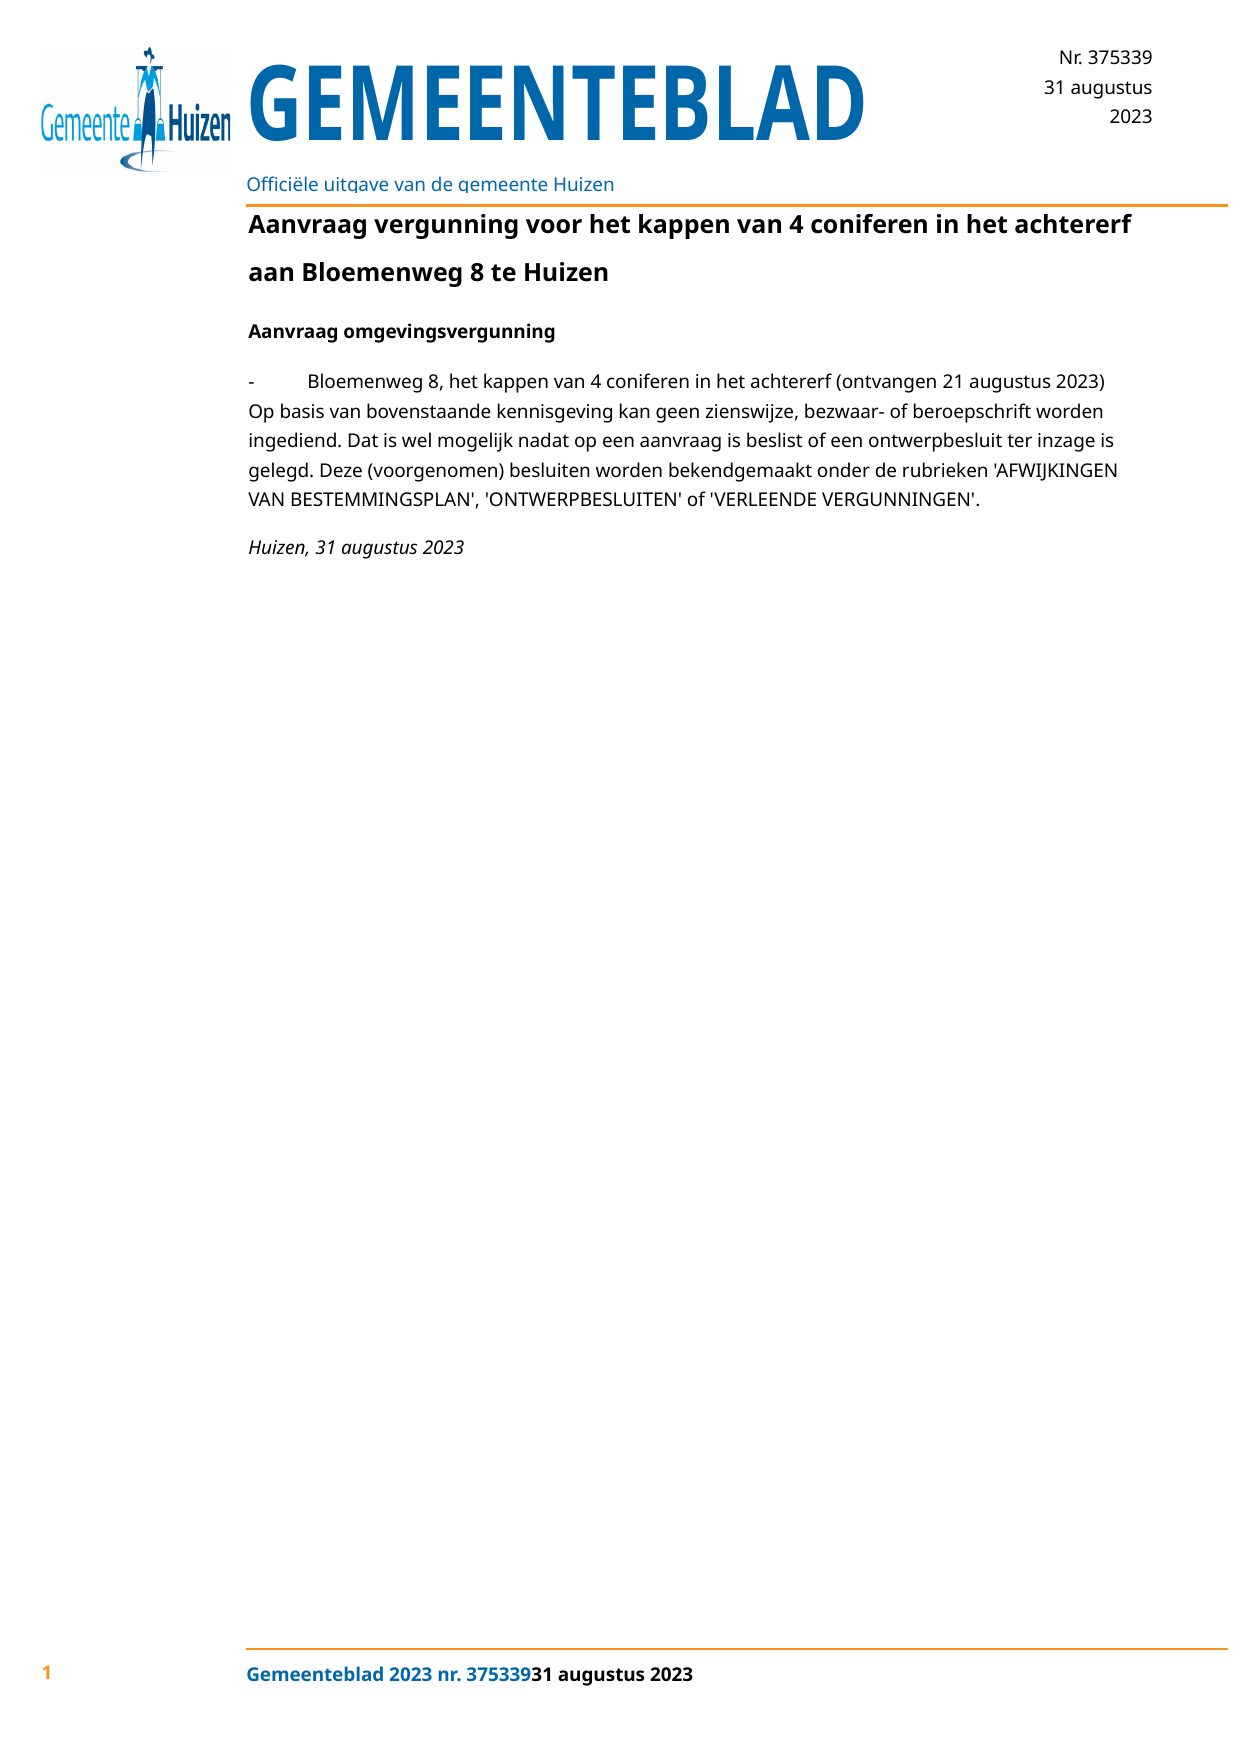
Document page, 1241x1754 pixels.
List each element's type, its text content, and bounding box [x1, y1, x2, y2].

text Aanvraag vergunning voor het kappen van 4 coniferen in het achtererf aan Bloemenweg 8 te Huizen [248, 207, 1152, 288]
picture [41, 47, 231, 172]
text Huizen, 31 augustus 2023 [248, 534, 1152, 560]
text Op basis van bovenstaande kennisgeving kan geen zienswijze, bezwaar- of beroepschrift worden ingediend. Dat is wel mogelijk nadat op een aanvraag is beslist of een ontwerpbesluit ter inzage is gelegd. Deze (voorgenomen) besluiten worden bekendgemaakt onder de rubrieken 'AFWIJKINGEN VAN BESTEMMINGSPLAN', 'ONTWERPBESLUITEN' of 'VERLEENDE VERGUNNINGEN'. [248, 398, 1152, 512]
list Bloemenweg 8, het kappen van 4 coniferen in het achtererf (ontvangen 21 augustus 2023) [248, 368, 1152, 394]
text Aanvraag omgevingsvergunning [248, 318, 1152, 344]
